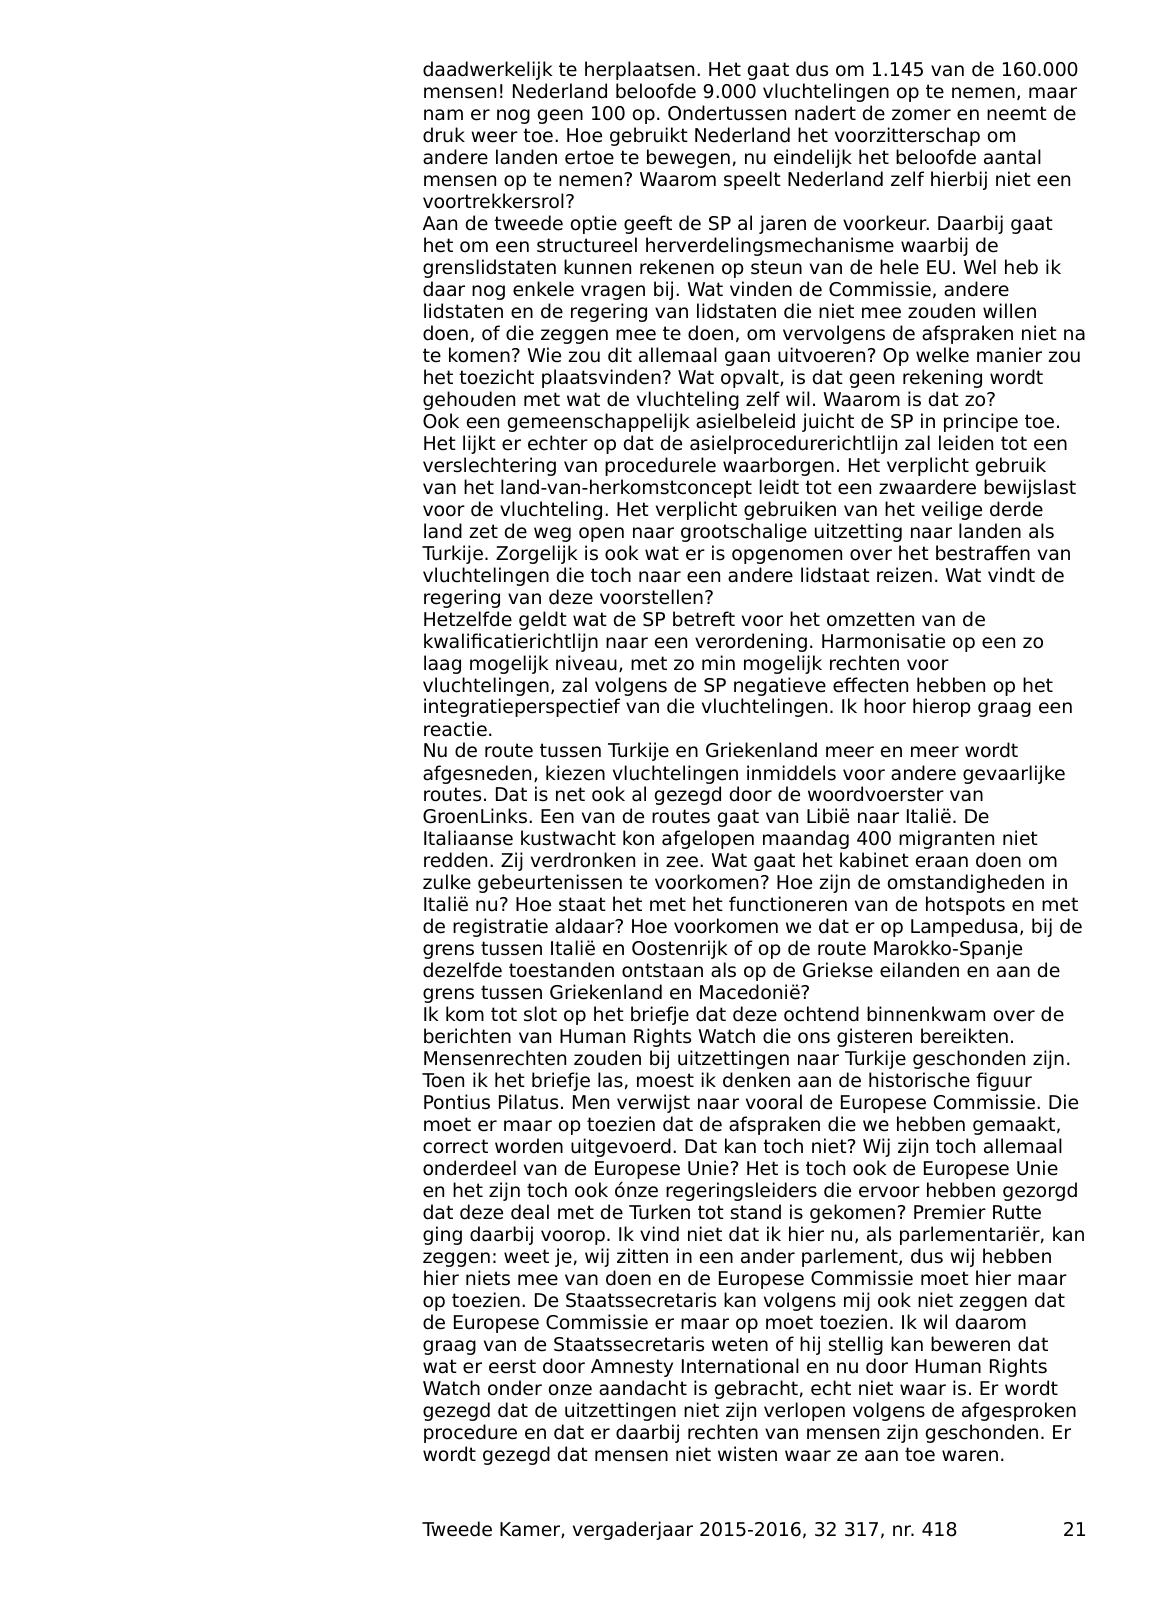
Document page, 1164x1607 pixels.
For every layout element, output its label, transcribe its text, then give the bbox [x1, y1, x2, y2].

text Ik kom tot slot op het briefje dat deze ochtend binnenkwam over de berichten van Human Rights Watch die ons gisteren bereikten. Mensenrechten zouden bij uitzettingen naar Turkije geschonden zijn. Toen ik het briefje las, moest ik denken aan de historische figuur Pontius Pilatus. Men verwijst naar vooral de Europese Commissie. Die moet er maar op toezien dat de afspraken die we hebben gemaakt, correct worden uitgevoerd. Dat kan toch niet? Wij zijn toch allemaal onderdeel van de Europese Unie? Het is toch ook de Europese Unie en het zijn toch ook ónze regeringsleiders die ervoor hebben gezorgd dat deze deal met de Turken tot stand is gekomen? Premier Rutte ging daarbij voorop. Ik vind niet dat ik hier nu, als parlementariër, kan zeggen: weet je, wij zitten in een ander parlement, dus wij hebben hier niets mee van doen en de Europese Commissie moet hier maar op toezien. De Staatssecretaris kan volgens mij ook niet zeggen dat de Europese Commissie er maar op moet toezien. Ik wil daarom graag van de Staatssecretaris weten of hij stellig kan beweren dat wat er eerst door Amnesty International en nu door Human Rights Watch onder onze aandacht is gebracht, echt niet waar is. Er wordt gezegd dat de uitzettingen niet zijn verlopen volgens de afgesproken procedure en dat er daarbij rechten van mensen zijn geschonden. Er wordt gezegd dat mensen niet wisten waar ze aan toe waren. [422, 1004, 1087, 1466]
text Aan de tweede optie geeft de SP al jaren de voorkeur. Daarbij gaat het om een structureel herverdelingsmechanisme waarbij de grenslidstaten kunnen rekenen op steun van de hele EU. Wel heb ik daar nog enkele vragen bij. Wat vinden de Commissie, andere lidstaten en de regering van lidstaten die niet mee zouden willen doen, of die zeggen mee te doen, om vervolgens de afspraken niet na te komen? Wie zou dit allemaal gaan uitvoeren? Op welke manier zou het toezicht plaatsvinden? Wat opvalt, is dat geen rekening wordt gehouden met wat de vluchteling zelf wil. Waarom is dat zo? [422, 213, 1087, 411]
text Nu de route tussen Turkije en Griekenland meer en meer wordt afgesneden, kiezen vluchtelingen inmiddels voor andere gevaarlijke routes. Dat is net ook al gezegd door de woordvoerster van GroenLinks. Een van de routes gaat van Libië naar Italië. De Italiaanse kustwacht kon afgelopen maandag 400 migranten niet redden. Zij verdronken in zee. Wat gaat het kabinet eraan doen om zulke gebeurtenissen te voorkomen? Hoe zijn de omstandigheden in Italië nu? Hoe staat het met het functioneren van de hotspots en met de registratie aldaar? Hoe voorkomen we dat er op Lampedusa, bij de grens tussen Italië en Oostenrijk of op de route Marokko-Spanje dezelfde toestanden ontstaan als op de Griekse eilanden en aan de grens tussen Griekenland en Macedonië? [422, 740, 1087, 1004]
text Ook een gemeenschappelijk asielbeleid juicht de SP in principe toe. Het lijkt er echter op dat de asielprocedurerichtlijn zal leiden tot een verslechtering van procedurele waarborgen. Het verplicht gebruik van het land-van-herkomstconcept leidt tot een zwaardere bewijslast voor de vluchteling. Het verplicht gebruiken van het veilige derde land zet de weg open naar grootschalige uitzetting naar landen als Turkije. Zorgelijk is ook wat er is opgenomen over het bestraffen van vluchtelingen die toch naar een andere lidstaat reizen. Wat vindt de regering van deze voorstellen? [422, 411, 1087, 608]
text daadwerkelijk te herplaatsen. Het gaat dus om 1.145 van de 160.000 mensen! Nederland beloofde 9.000 vluchtelingen op te nemen, maar nam er nog geen 100 op. Ondertussen nadert de zomer en neemt de druk weer toe. Hoe gebruikt Nederland het voorzitterschap om andere landen ertoe te bewegen, nu eindelijk het beloofde aantal mensen op te nemen? Waarom speelt Nederland zelf hierbij niet een voortrekkersrol? [422, 59, 1087, 213]
text Hetzelfde geldt wat de SP betreft voor het omzetten van de kwalificatierichtlijn naar een verordening. Harmonisatie op een zo laag mogelijk niveau, met zo min mogelijk rechten voor vluchtelingen, zal volgens de SP negatieve effecten hebben op het integratieperspectief van die vluchtelingen. Ik hoor hierop graag een reactie. [422, 608, 1087, 740]
